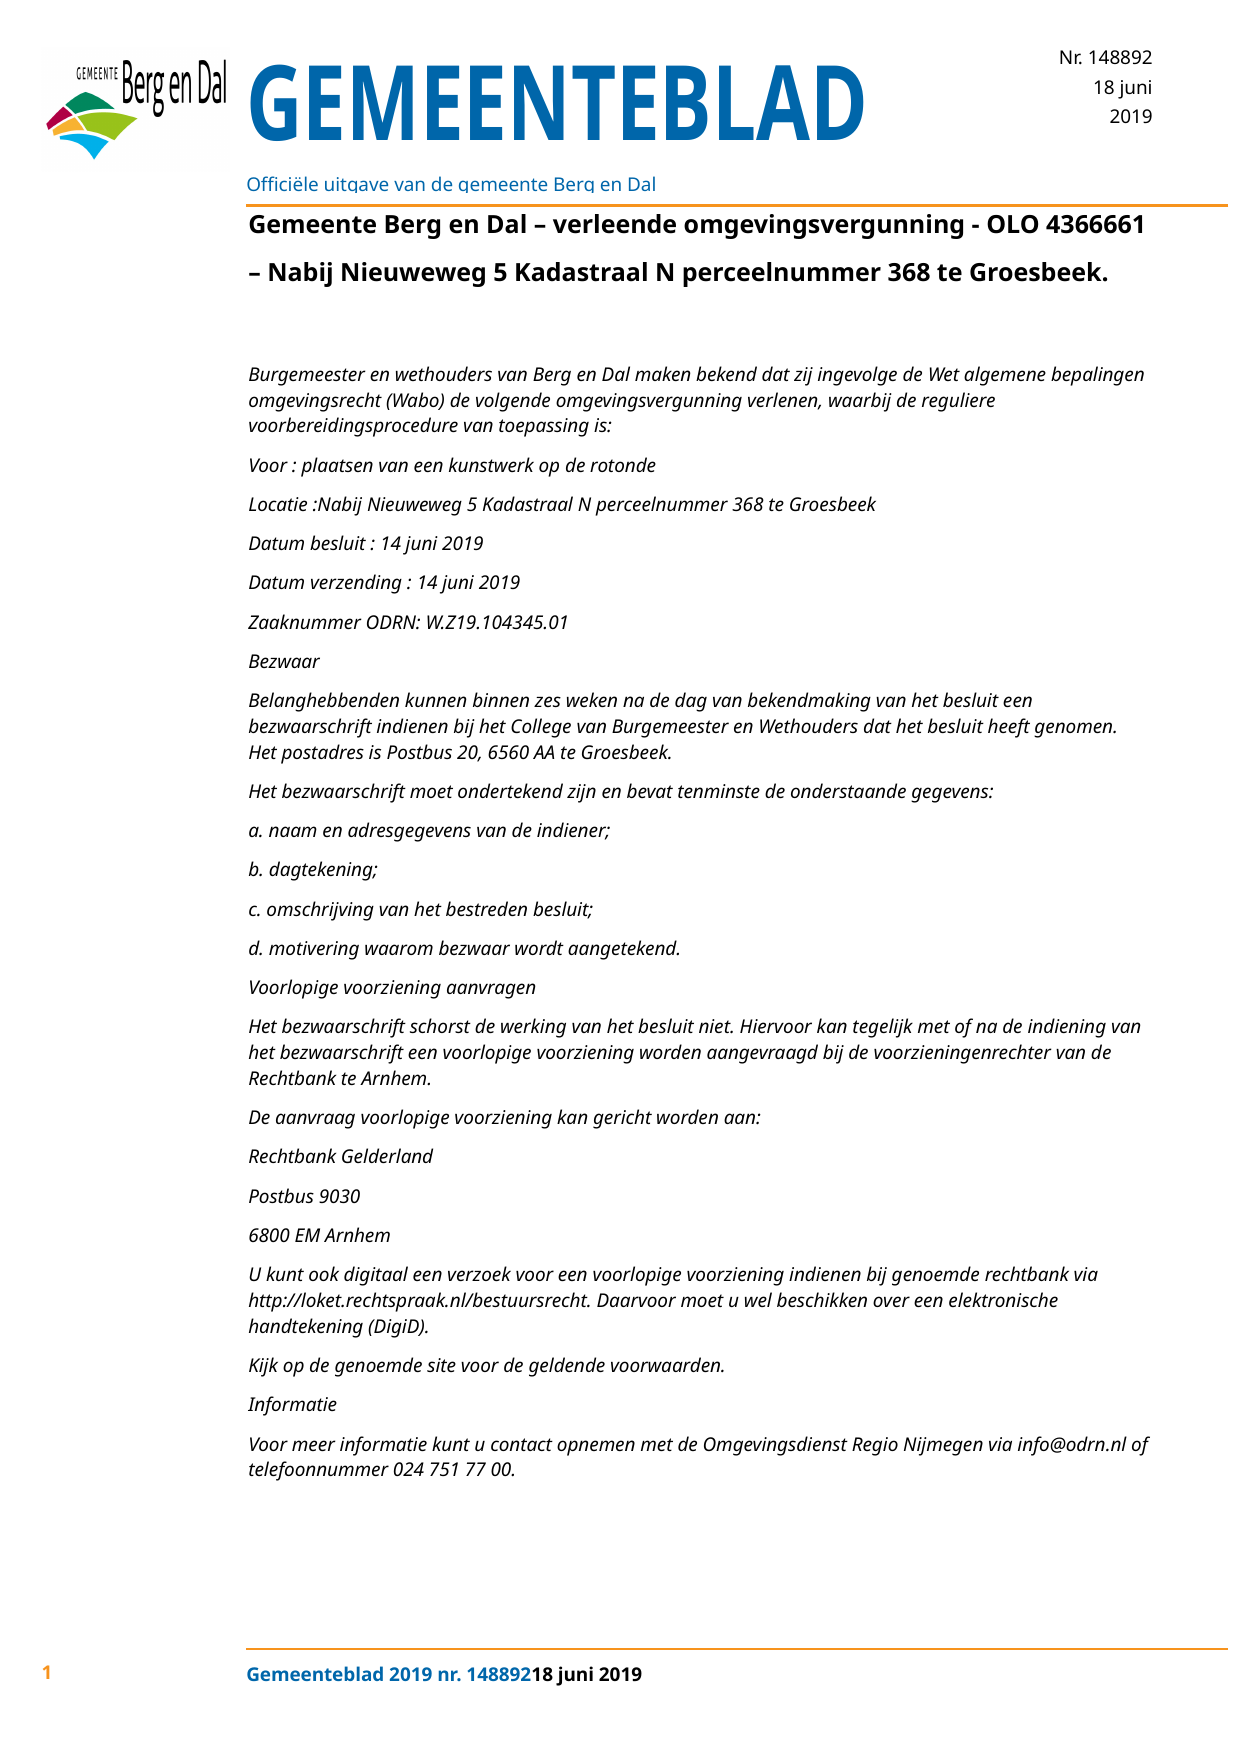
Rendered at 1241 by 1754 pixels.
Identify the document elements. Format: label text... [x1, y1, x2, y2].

text a. naam en adresgegevens van de indiener; [248, 817, 1152, 843]
text U kunt ook digitaal een verzoek voor een voorlopige voorziening indienen bij genoemde rechtbank via http://loket.rechtspraak.nl/bestuursrecht. Daarvoor moet u wel beschikken over een elektronische handtekening (DigiD). [248, 1262, 1152, 1339]
text Voor : plaatsen van een kunstwerk op de rotonde [248, 452, 1152, 477]
text d. motivering waarom bezwaar wordt aangetekend. [248, 935, 1152, 961]
text Kijk op de genoemde site voor de geldende voorwaarden. [248, 1352, 1152, 1378]
text Postbus 9030 [248, 1183, 1152, 1209]
text Voor meer informatie kunt u contact opnemen met de Omgevingsdienst Regio Nijmegen via info@odrn.nl of telefoonnummer 024 751 77 00. [248, 1431, 1152, 1482]
text Voorlopige voorziening aanvragen [248, 974, 1152, 1000]
text Belanghebbenden kunnen binnen zes weken na de dag van bekendmaking van het besluit een bezwaarschrift indienen bij het College van Burgemeester en Wethouders dat het besluit heeft genomen. Het postadres is Postbus 20, 6560 AA te Groesbeek. [248, 687, 1152, 764]
text 6800 EM Arnhem [248, 1222, 1152, 1248]
text b. dagtekening; [248, 857, 1152, 882]
text Bezwaar [248, 648, 1152, 674]
text c. omschrijving van het bestreden besluit; [248, 896, 1152, 922]
text Het bezwaarschrift schorst de werking van het besluit niet. Hiervoor kan tegelijk met of na de indiening van het bezwaarschrift een voorlopige voorziening worden aangevraagd bij de voorzieningenrechter van de Rechtbank te Arnhem. [248, 1014, 1152, 1091]
text Zaaknummer ODRN: W.Z19.104345.01 [248, 609, 1152, 634]
text Datum besluit : 14 juni 2019 [248, 530, 1152, 556]
picture [41, 47, 231, 172]
text Datum verzending : 14 juni 2019 [248, 569, 1152, 595]
text Burgemeester en wethouders van Berg en Dal maken bekend dat zij ingevolge de Wet algemene bepalingen omgevingsrecht (Wabo) de volgende omgevingsvergunning verlenen, waarbij de reguliere voorbereidingsprocedure van toepassing is: [248, 361, 1152, 438]
text Gemeente Berg en Dal – verleende omgevingsvergunning - OLO 4366661 – Nabij Nieuweweg 5 Kadastraal N perceelnummer 368 te Groesbeek. [248, 207, 1152, 288]
text Locatie :Nabij Nieuweweg 5 Kadastraal N perceelnummer 368 te Groesbeek [248, 491, 1152, 517]
text Rechtbank Gelderland [248, 1144, 1152, 1169]
text Het bezwaarschrift moet ondertekend zijn en bevat tenminste de onderstaande gegevens: [248, 778, 1152, 804]
text De aanvraag voorlopige voorziening kan gericht worden aan: [248, 1104, 1152, 1130]
text Informatie [248, 1392, 1152, 1417]
